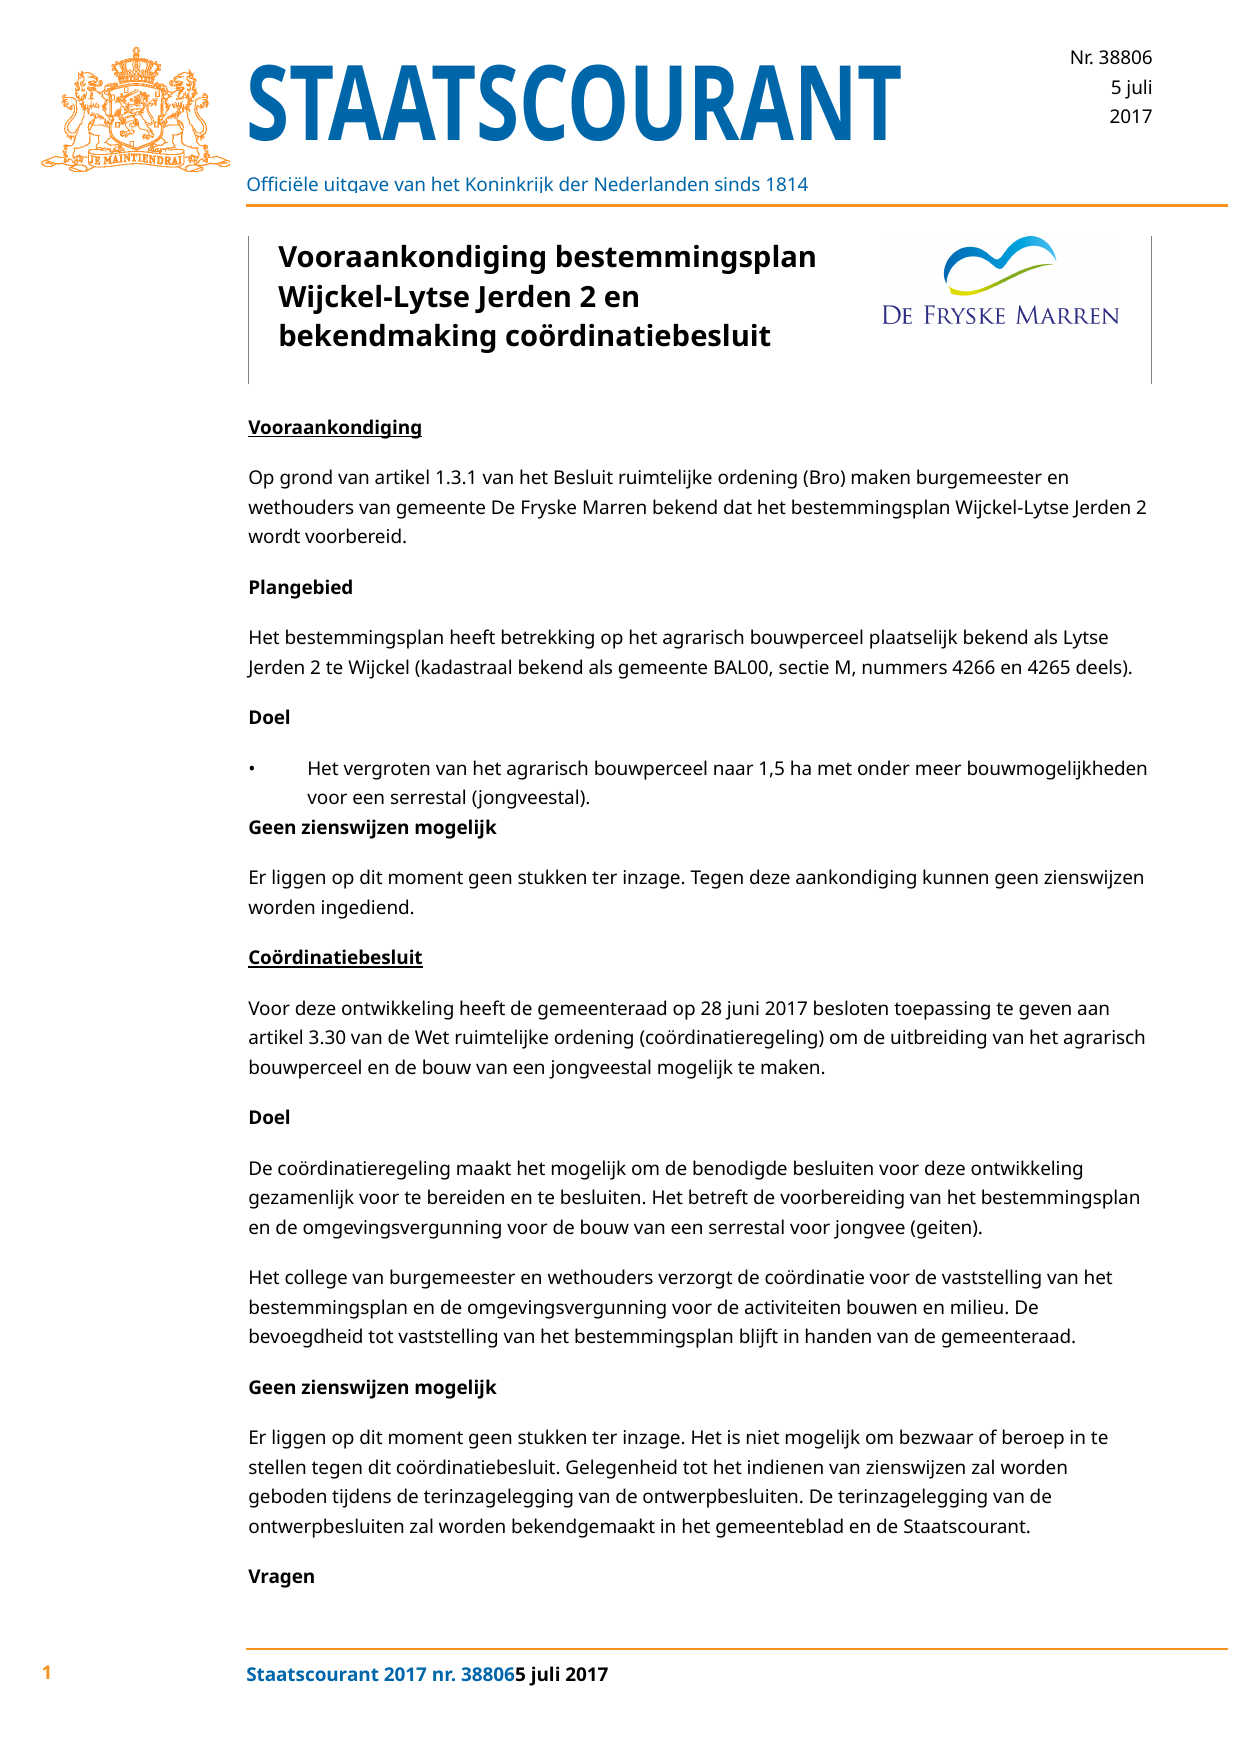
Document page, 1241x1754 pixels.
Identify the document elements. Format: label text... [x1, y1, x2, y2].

text Vooraankondiging [248, 414, 1152, 440]
list Het vergroten van het agrarisch bouwperceel naar 1,5 ha met onder meer bouwmogelijkheden voor een serrestal (jongveestal). [248, 755, 1152, 810]
text Coördinatiebesluit [248, 944, 1152, 970]
text Geen zienswijzen mogelijk [248, 1374, 1152, 1400]
text De coördinatieregeling maakt het mogelijk om de benodigde besluiten voor deze ontwikkeling gezamenlijk voor te bereiden en te besluiten. Het betreft de voorbereiding van het bestemmingsplan en de omgevingsvergunning voor de bouw van een serrestal voor jongvee (geiten). [248, 1155, 1152, 1240]
text Doel [248, 704, 1152, 730]
text Er liggen op dit moment geen stukken ter inzage. Tegen deze aankondiging kunnen geen zienswijzen worden ingediend. [248, 864, 1152, 920]
text Het college van burgemeester en wethouders verzorgt de coördinatie voor de vaststelling van het bestemmingsplan en de omgevingsvergunning voor de activiteiten bouwen en milieu. De bevoegdheid tot vaststelling van het bestemmingsplan blijft in handen van de gemeenteraad. [248, 1264, 1152, 1349]
text Er liggen op dit moment geen stukken ter inzage. Het is niet mogelijk om bezwaar of beroep in te stellen tegen dit coördinatiebesluit. Gelegenheid tot het indienen van zienswijzen zal worden geboden tijdens de terinzagelegging van de ontwerpbesluiten. De terinzagelegging van de ontwerpbesluiten zal worden bekendgemaakt in het gemeenteblad en de Staatscourant. [248, 1424, 1152, 1539]
text Voor deze ontwikkeling heeft de gemeenteraad op 28 juni 2017 besloten toepassing te geven aan artikel 3.30 van de Wet ruimtelijke ordening (coördinatieregeling) om de uitbreiding van het agrarisch bouwperceel en de bouw van een jongveestal mogelijk te maken. [248, 995, 1152, 1080]
text Doel [248, 1104, 1152, 1130]
text Vragen [248, 1563, 1152, 1589]
text Plangebied [248, 574, 1152, 600]
table_header Vooraankondiging bestemmingsplan Wijckel-Lytse Jerden 2 en bekendmaking coördinatiebesluit [249, 236, 850, 384]
text Geen zienswijzen mogelijk [248, 814, 1152, 840]
picture [882, 236, 1119, 324]
text Het bestemmingsplan heeft betrekking op het agrarisch bouwperceel plaatselijk bekend als Lytse Jerden 2 te Wijckel (kadastraal bekend als gemeente BAL00, sectie M, nummers 4266 en 4265 deels). [248, 624, 1152, 680]
picture [41, 47, 231, 172]
table_header [850, 236, 1151, 384]
text Op grond van artikel 1.3.1 van het Besluit ruimtelijke ordening (Bro) maken burgemeester en wethouders van gemeente De Fryske Marren bekend dat het bestemmingsplan Wijckel-Lytse Jerden 2 wordt voorbereid. [248, 464, 1152, 549]
